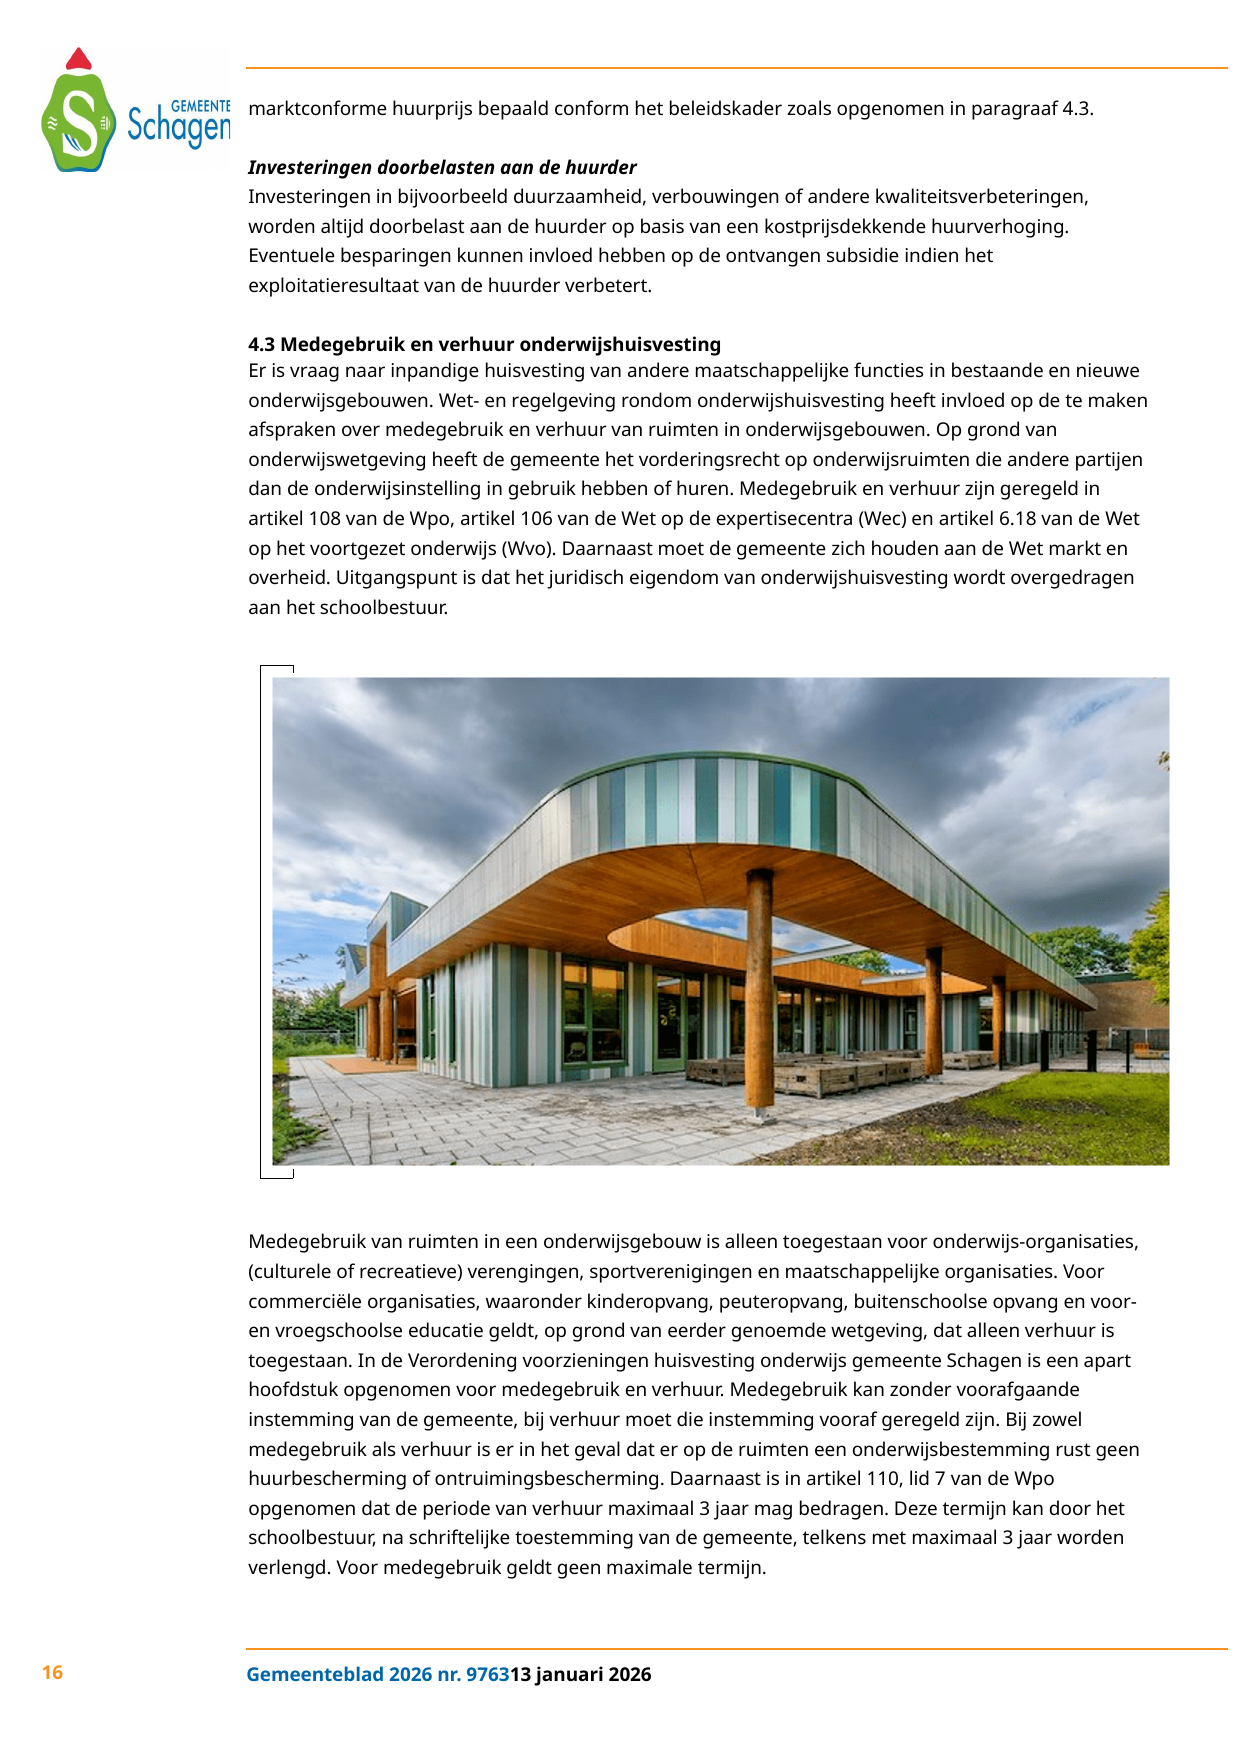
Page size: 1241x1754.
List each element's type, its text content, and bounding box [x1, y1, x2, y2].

picture [268, 673, 1173, 1169]
text Investeringen in bijvoorbeeld duurzaamheid, verbouwingen of andere kwaliteitsverbeteringen, worden altijd doorbelast aan de huurder op basis van een kostprijsdekkende huurverhoging. Eventuele besparingen kunnen invloed hebben op de ontvangen subsidie indien het exploitatieresultaat van de huurder verbetert. [248, 183, 1152, 298]
picture [41, 47, 231, 172]
text Er is vraag naar inpandige huisvesting van andere maatschappelijke functies in bestaande en nieuwe onderwijsgebouwen. Wet- en regelgeving rondom onderwijshuisvesting heeft invloed op de te maken afspraken over medegebruik en verhuur van ruimten in onderwijsgebouwen. Op grond van onderwijswetgeving heeft de gemeente het vorderingsrecht op onderwijsruimten die andere partijen dan de onderwijsinstelling in gebruik hebben of huren. Medegebruik en verhuur zijn geregeld in artikel 108 van de Wpo, artikel 106 van de Wet op de expertisecentra (Wec) en artikel 6.18 van de Wet op het voortgezet onderwijs (Wvo). Daarnaast moet de gemeente zich houden aan de Wet markt en overheid. Uitgangspunt is dat het juridisch eigendom van onderwijshuisvesting wordt overgedragen aan het schoolbestuur. [248, 357, 1152, 619]
text Investeringen doorbelasten aan de huurder [248, 154, 1152, 180]
text Medegebruik van ruimten in een onderwijsgebouw is alleen toegestaan voor onderwijs-organisaties, (culturele of recreatieve) verengingen, sportverenigingen en maatschappelijke organisaties. Voor commerciële organisaties, waaronder kinderopvang, peuteropvang, buitenschoolse opvang en voor- en vroegschoolse educatie geldt, op grond van eerder genoemde wetgeving, dat alleen verhuur is toegestaan. In de Verordening voorzieningen huisvesting onderwijs gemeente Schagen is een apart hoofdstuk opgenomen voor medegebruik en verhuur. Medegebruik kan zonder voorafgaande instemming van de gemeente, bij verhuur moet die instemming vooraf geregeld zijn. Bij zowel medegebruik als verhuur is er in het geval dat er op de ruimten een onderwijsbestemming rust geen huurbescherming of ontruimingsbescherming. Daarnaast is in artikel 110, lid 7 van de Wpo opgenomen dat de periode van verhuur maximaal 3 jaar mag bedragen. Deze termijn kan door het schoolbestuur, na schriftelijke toestemming van de gemeente, telkens met maximaal 3 jaar worden verlengd. Voor medegebruik geldt geen maximale termijn. [248, 1229, 1152, 1580]
text marktconforme huurprijs bepaald conform het beleidskader zoals opgenomen in paragraaf 4.3. [248, 95, 1152, 121]
text 4.3 Medegebruik en verhuur onderwijshuisvesting [248, 331, 1152, 357]
